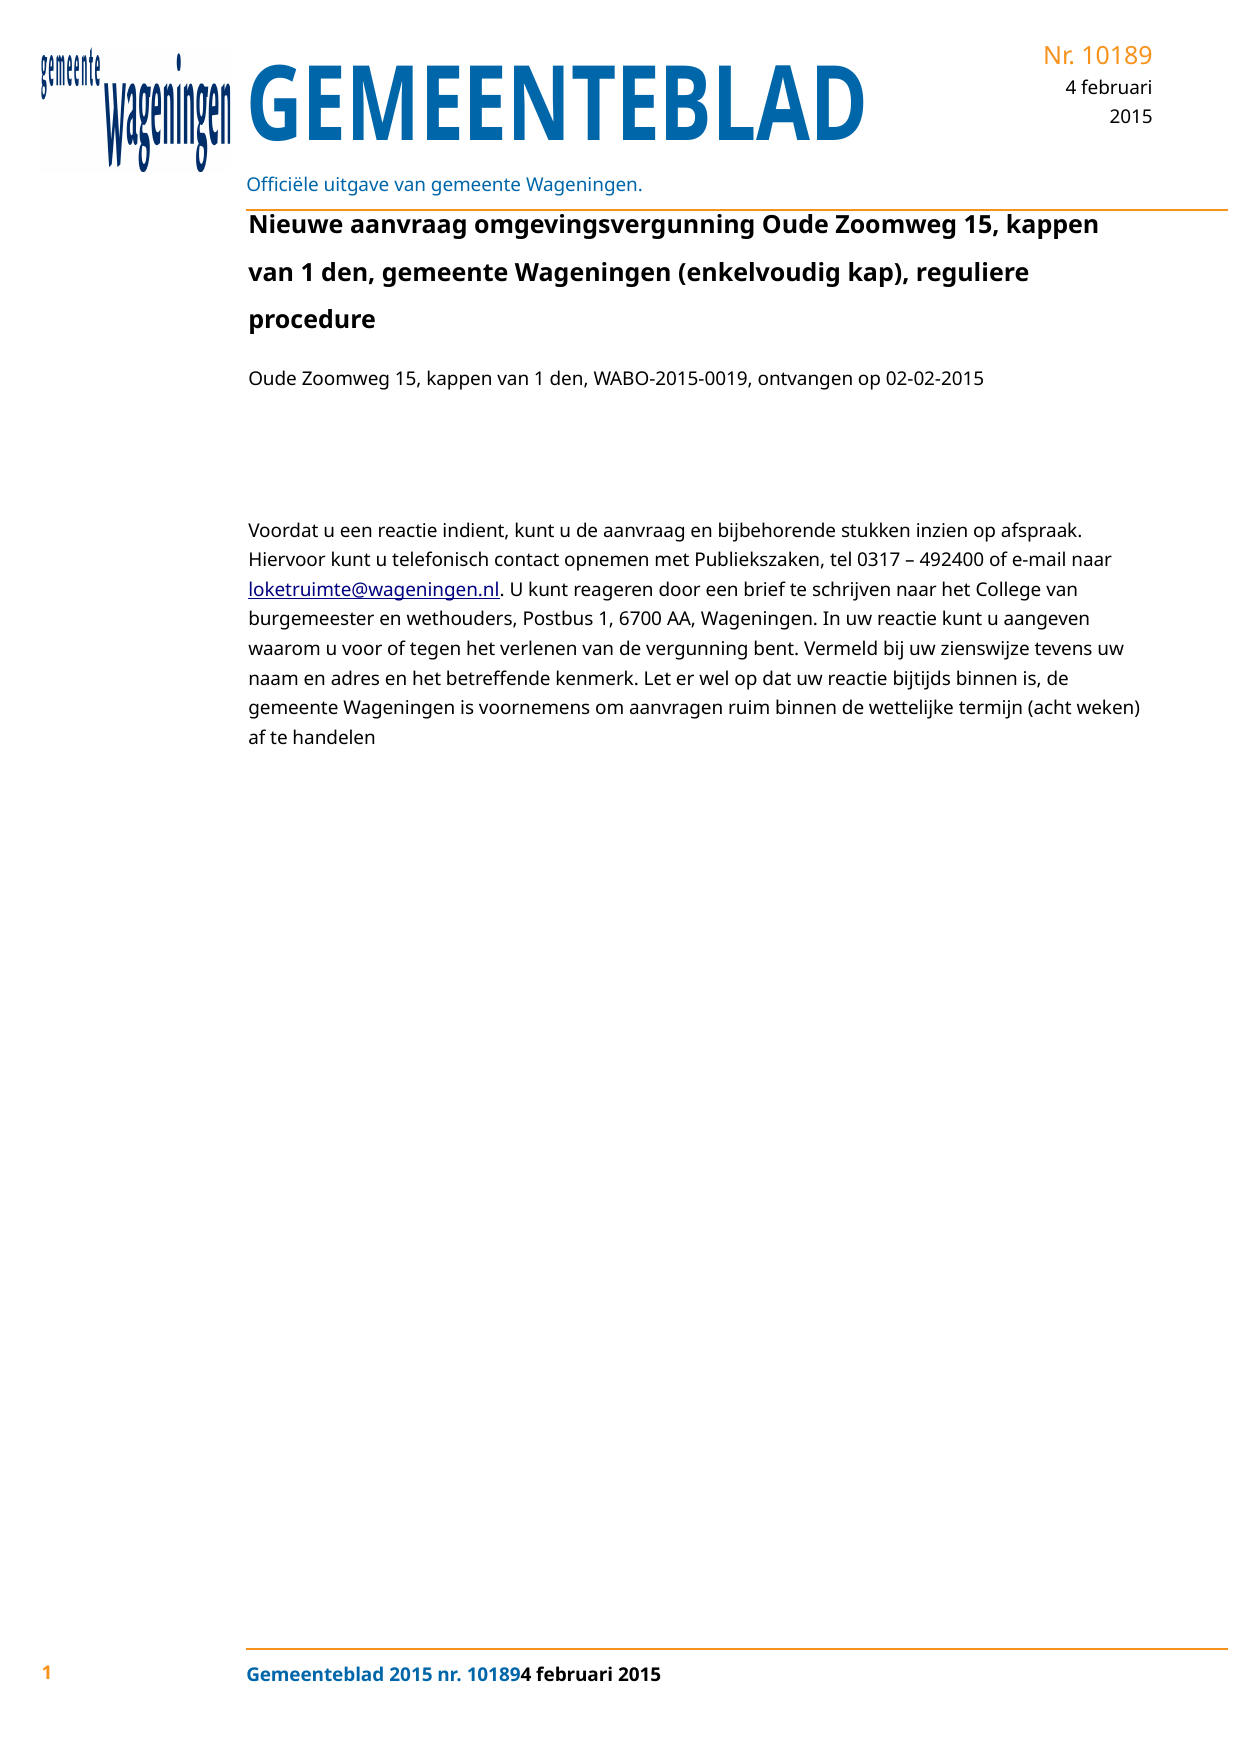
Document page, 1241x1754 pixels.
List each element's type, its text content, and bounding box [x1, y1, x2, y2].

text Nieuwe aanvraag omgevingsvergunning Oude Zoomweg 15, kappen van 1 den, gemeente Wageningen (enkelvoudig kap), reguliere procedure [248, 211, 1152, 336]
text Oude Zoomweg 15, kappen van 1 den, WABO-2015-0019, ontvangen op 02-02-2015 [248, 366, 1152, 391]
picture [41, 47, 231, 172]
text Voordat u een reactie indient, kunt u de aanvraag en bijbehorende stukken inzien op afspraak. Hiervoor kunt u telefonisch contact opnemen met Publiekszaken, tel 0317 – 492400 of e-mail naar loketruimte@wageningen.nl. U kunt reageren door een brief te schrijven naar het College van burgemeester en wethouders, Postbus 1, 6700 AA, Wageningen. In uw reactie kunt u aangeven waarom u voor of tegen het verlenen van de vergunning bent. Vermeld bij uw zienswijze tevens uw naam en adres en het betreffende kenmerk. Let er wel op dat uw reactie bijtijds binnen is, de gemeente Wageningen is voornemens om aanvragen ruim binnen de wettelijke termijn (acht weken) af te handelen [248, 517, 1152, 749]
